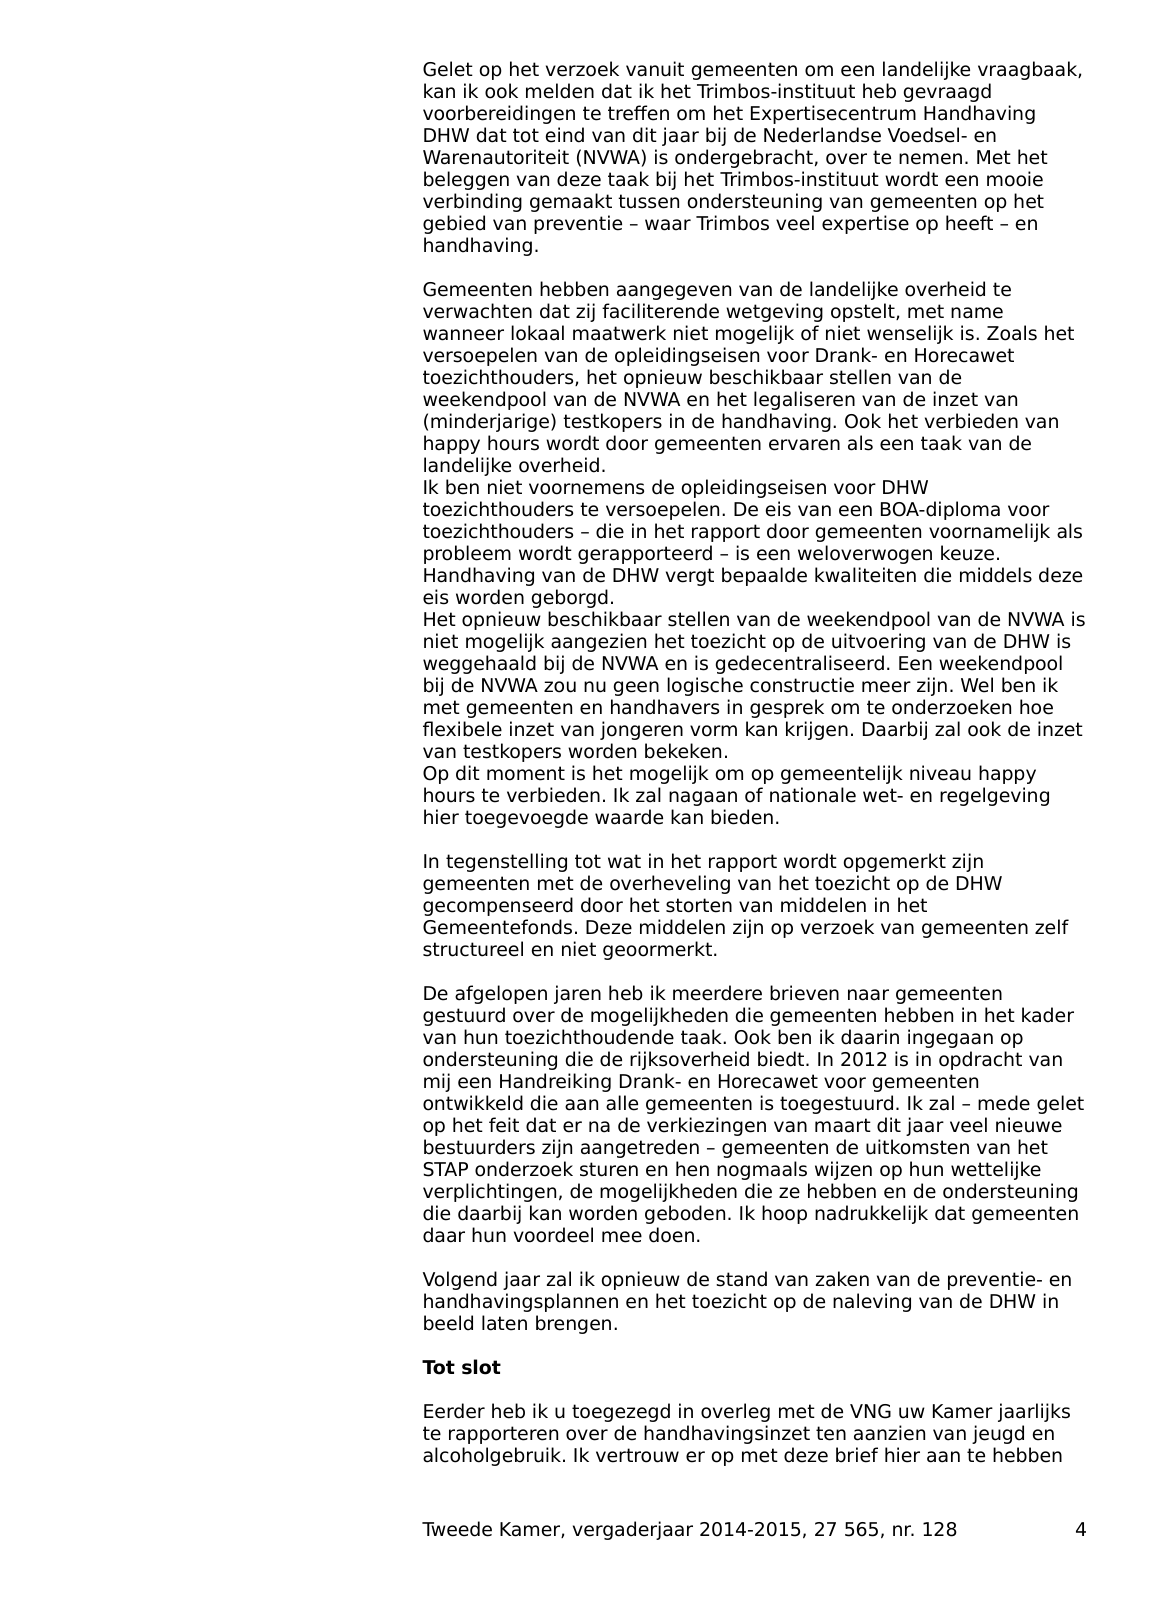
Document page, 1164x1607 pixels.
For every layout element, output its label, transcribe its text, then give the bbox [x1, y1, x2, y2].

text Het opnieuw beschikbaar stellen van de weekendpool van de NVWA is niet mogelijk aangezien het toezicht op de uitvoering van de DHW is weggehaald bij de NVWA en is gedecentraliseerd. Een weekendpool bij de NVWA zou nu geen logische constructie meer zijn. Wel ben ik met gemeenten en handhavers in gesprek om te onderzoeken hoe flexibele inzet van jongeren vorm kan krijgen. Daarbij zal ook de inzet van testkopers worden bekeken. [422, 609, 1087, 763]
text De afgelopen jaren heb ik meerdere brieven naar gemeenten gestuurd over de mogelijkheden die gemeenten hebben in het kader van hun toezichthoudende taak. Ook ben ik daarin ingegaan op ondersteuning die de rijksoverheid biedt. In 2012 is in opdracht van mij een Handreiking Drank- en Horecawet voor gemeenten ontwikkeld die aan alle gemeenten is toegestuurd. Ik zal – mede gelet op het feit dat er na de verkiezingen van maart dit jaar veel nieuwe bestuurders zijn aangetreden – gemeenten de uitkomsten van het STAP onderzoek sturen en hen nogmaals wijzen op hun wettelijke verplichtingen, de mogelijkheden die ze hebben en de ondersteuning die daarbij kan worden geboden. Ik hoop nadrukkelijk dat gemeenten daar hun voordeel mee doen. [422, 983, 1087, 1247]
text Eerder heb ik u toegezegd in overleg met de VNG uw Kamer jaarlijks te rapporteren over de handhavingsinzet ten aanzien van jeugd en alcoholgebruik. Ik vertrouw er op met deze brief hier aan te hebben [422, 1401, 1087, 1467]
text Gemeenten hebben aangegeven van de landelijke overheid te verwachten dat zij faciliterende wetgeving opstelt, met name wanneer lokaal maatwerk niet mogelijk of niet wenselijk is. Zoals het versoepelen van de opleidingseisen voor Drank- en Horecawet toezichthouders, het opnieuw beschikbaar stellen van de weekendpool van de NVWA en het legaliseren van de inzet van (minderjarige) testkopers in de handhaving. Ook het verbieden van happy hours wordt door gemeenten ervaren als een taak van de landelijke overheid. [422, 279, 1087, 477]
text In tegenstelling tot wat in het rapport wordt opgemerkt zijn gemeenten met de overheveling van het toezicht op de DHW gecompenseerd door het storten van middelen in het Gemeentefonds. Deze middelen zijn op verzoek van gemeenten zelf structureel en niet geoormerkt. [422, 851, 1087, 961]
text Volgend jaar zal ik opnieuw de stand van zaken van de preventie- en handhavingsplannen en het toezicht op de naleving van de DHW in beeld laten brengen. [422, 1269, 1087, 1335]
text Gelet op het verzoek vanuit gemeenten om een landelijke vraagbaak, kan ik ook melden dat ik het Trimbos-instituut heb gevraagd voorbereidingen te treffen om het Expertisecentrum Handhaving DHW dat tot eind van dit jaar bij de Nederlandse Voedsel- en Warenautoriteit (NVWA) is ondergebracht, over te nemen. Met het beleggen van deze taak bij het Trimbos-instituut wordt een mooie verbinding gemaakt tussen ondersteuning van gemeenten op het gebied van preventie – waar Trimbos veel expertise op heeft – en handhaving. [422, 59, 1087, 257]
subtitle Tot slot [422, 1357, 1087, 1379]
text Ik ben niet voornemens de opleidingseisen voor DHW toezichthouders te versoepelen. De eis van een BOA-diploma voor toezichthouders – die in het rapport door gemeenten voornamelijk als probleem wordt gerapporteerd – is een weloverwogen keuze. Handhaving van de DHW vergt bepaalde kwaliteiten die middels deze eis worden geborgd. [422, 477, 1087, 609]
text Op dit moment is het mogelijk om op gemeentelijk niveau happy hours te verbieden. Ik zal nagaan of nationale wet- en regelgeving hier toegevoegde waarde kan bieden. [422, 763, 1087, 828]
